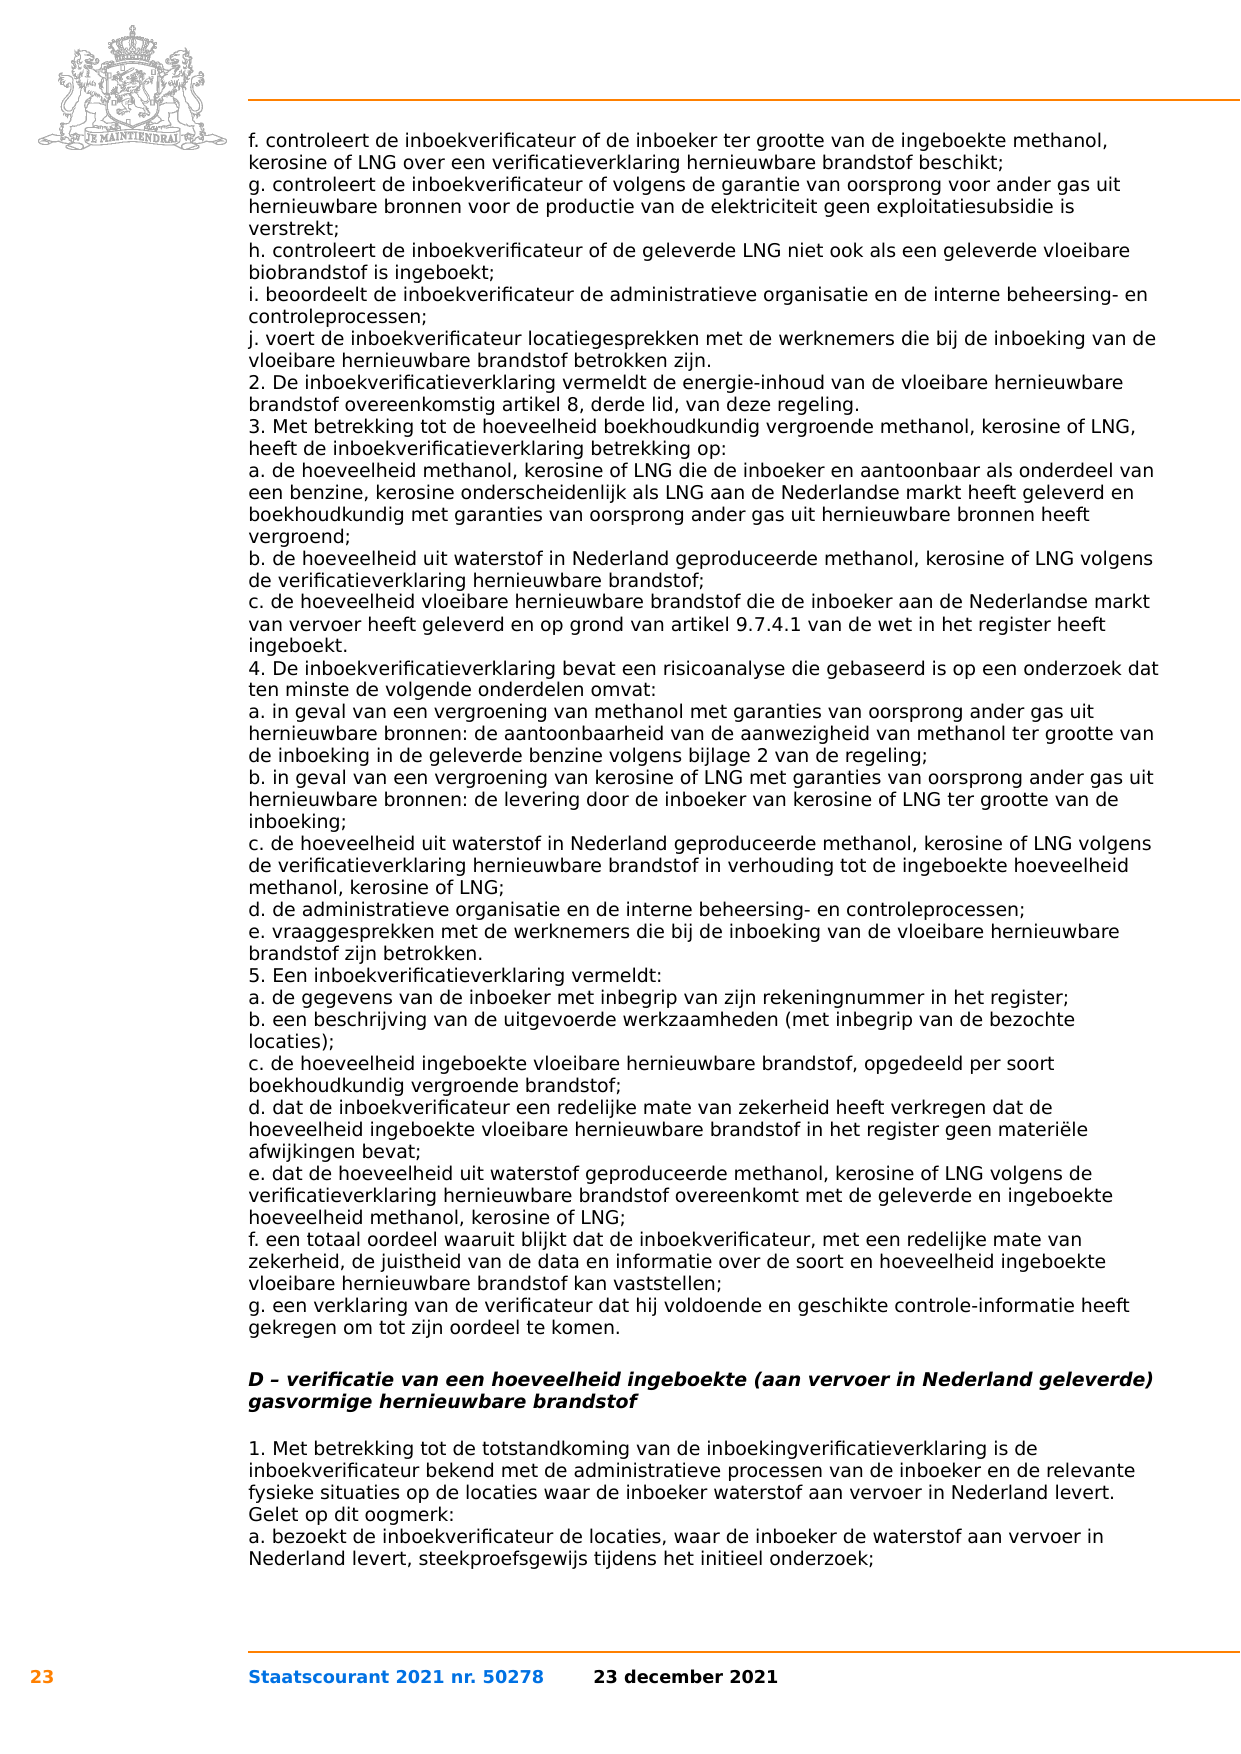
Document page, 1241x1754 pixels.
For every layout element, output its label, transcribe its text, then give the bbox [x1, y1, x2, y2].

subtitle D – verificatie van een hoeveelheid ingeboekte (aan vervoer in Nederland geleverde) gasvormige hernieuwbare brandstof [248, 1369, 1163, 1413]
text a. in geval van een vergroening van methanol met garanties van oorsprong ander gas uit hernieuwbare bronnen: de aantoonbaarheid van de aanwezigheid van methanol ter grootte van de inboeking in de geleverde benzine volgens bijlage 2 van de regeling; [248, 701, 1163, 767]
text d. de administratieve organisatie en de interne beheersing- en controleprocessen; [248, 899, 1163, 921]
text c. de hoeveelheid vloeibare hernieuwbare brandstof die de inboeker aan de Nederlandse markt van vervoer heeft geleverd en op grond van artikel 9.7.4.1 van de wet in het register heeft ingeboekt. [248, 591, 1163, 657]
text f. controleert de inboekverificateur of de inboeker ter grootte van de ingeboekte methanol, kerosine of LNG over een verificatieverklaring hernieuwbare brandstof beschikt; [248, 130, 1163, 174]
text a. de hoeveelheid methanol, kerosine of LNG die de inboeker en aantoonbaar als onderdeel van een benzine, kerosine onderscheidenlijk als LNG aan de Nederlandse markt heeft geleverd en boekhoudkundig met garanties van oorsprong ander gas uit hernieuwbare bronnen heeft vergroend; [248, 459, 1163, 547]
text i. beoordeelt de inboekverificateur de administratieve organisatie en de interne beheersing- en controleprocessen; [248, 284, 1163, 328]
text e. vraaggesprekken met de werknemers die bij de inboeking van de vloeibare hernieuwbare brandstof zijn betrokken. [248, 921, 1163, 965]
text j. voert de inboekverificateur locatiegesprekken met de werknemers die bij de inboeking van de vloeibare hernieuwbare brandstof betrokken zijn. [248, 328, 1163, 372]
text d. dat de inboekverificateur een redelijke mate van zekerheid heeft verkregen dat de hoeveelheid ingeboekte vloeibare hernieuwbare brandstof in het register geen materiële afwijkingen bevat; [248, 1097, 1163, 1163]
text a. de gegevens van de inboeker met inbegrip van zijn rekeningnummer in het register; [248, 987, 1163, 1009]
text h. controleert de inboekverificateur of de geleverde LNG niet ook als een geleverde vloeibare biobrandstof is ingeboekt; [248, 240, 1163, 284]
text 5. Een inboekverificatieverklaring vermeldt: [248, 965, 1163, 987]
text a. bezoekt de inboekverificateur de locaties, waar de inboeker de waterstof aan vervoer in Nederland levert, steekproefsgewijs tijdens het initieel onderzoek; [248, 1526, 1163, 1569]
text g. een verklaring van de verificateur dat hij voldoende en geschikte controle-informatie heeft gekregen om tot zijn oordeel te komen. [248, 1295, 1163, 1339]
text 2. De inboekverificatieverklaring vermeldt de energie-inhoud van de vloeibare hernieuwbare brandstof overeenkomstig artikel 8, derde lid, van deze regeling. [248, 372, 1163, 416]
text f. een totaal oordeel waaruit blijkt dat de inboekverificateur, met een redelijke mate van zekerheid, de juistheid van de data en informatie over de soort en hoeveelheid ingeboekte vloeibare hernieuwbare brandstof kan vaststellen; [248, 1229, 1163, 1295]
text e. dat de hoeveelheid uit waterstof geproduceerde methanol, kerosine of LNG volgens de verificatieverklaring hernieuwbare brandstof overeenkomt met de geleverde en ingeboekte hoeveelheid methanol, kerosine of LNG; [248, 1163, 1163, 1229]
text b. in geval van een vergroening van kerosine of LNG met garanties van oorsprong ander gas uit hernieuwbare bronnen: de levering door de inboeker van kerosine of LNG ter grootte van de inboeking; [248, 767, 1163, 833]
picture [38, 25, 227, 150]
text 3. Met betrekking tot de hoeveelheid boekhoudkundig vergroende methanol, kerosine of LNG, heeft de inboekverificatieverklaring betrekking op: [248, 416, 1163, 459]
text c. de hoeveelheid ingeboekte vloeibare hernieuwbare brandstof, opgedeeld per soort boekhoudkundig vergroende brandstof; [248, 1053, 1163, 1097]
text g. controleert de inboekverificateur of volgens de garantie van oorsprong voor ander gas uit hernieuwbare bronnen voor de productie van de elektriciteit geen exploitatiesubsidie is verstrekt; [248, 174, 1163, 240]
text c. de hoeveelheid uit waterstof in Nederland geproduceerde methanol, kerosine of LNG volgens de verificatieverklaring hernieuwbare brandstof in verhouding tot de ingeboekte hoeveelheid methanol, kerosine of LNG; [248, 833, 1163, 899]
text b. een beschrijving van de uitgevoerde werkzaamheden (met inbegrip van de bezochte locaties); [248, 1009, 1163, 1053]
text 1. Met betrekking tot de totstandkoming van de inboekingverificatieverklaring is de inboekverificateur bekend met de administratieve processen van de inboeker en de relevante fysieke situaties op de locaties waar de inboeker waterstof aan vervoer in Nederland levert. Gelet op dit oogmerk: [248, 1438, 1163, 1526]
text 4. De inboekverificatieverklaring bevat een risicoanalyse die gebaseerd is op een onderzoek dat ten minste de volgende onderdelen omvat: [248, 657, 1163, 701]
text b. de hoeveelheid uit waterstof in Nederland geproduceerde methanol, kerosine of LNG volgens de verificatieverklaring hernieuwbare brandstof; [248, 547, 1163, 591]
